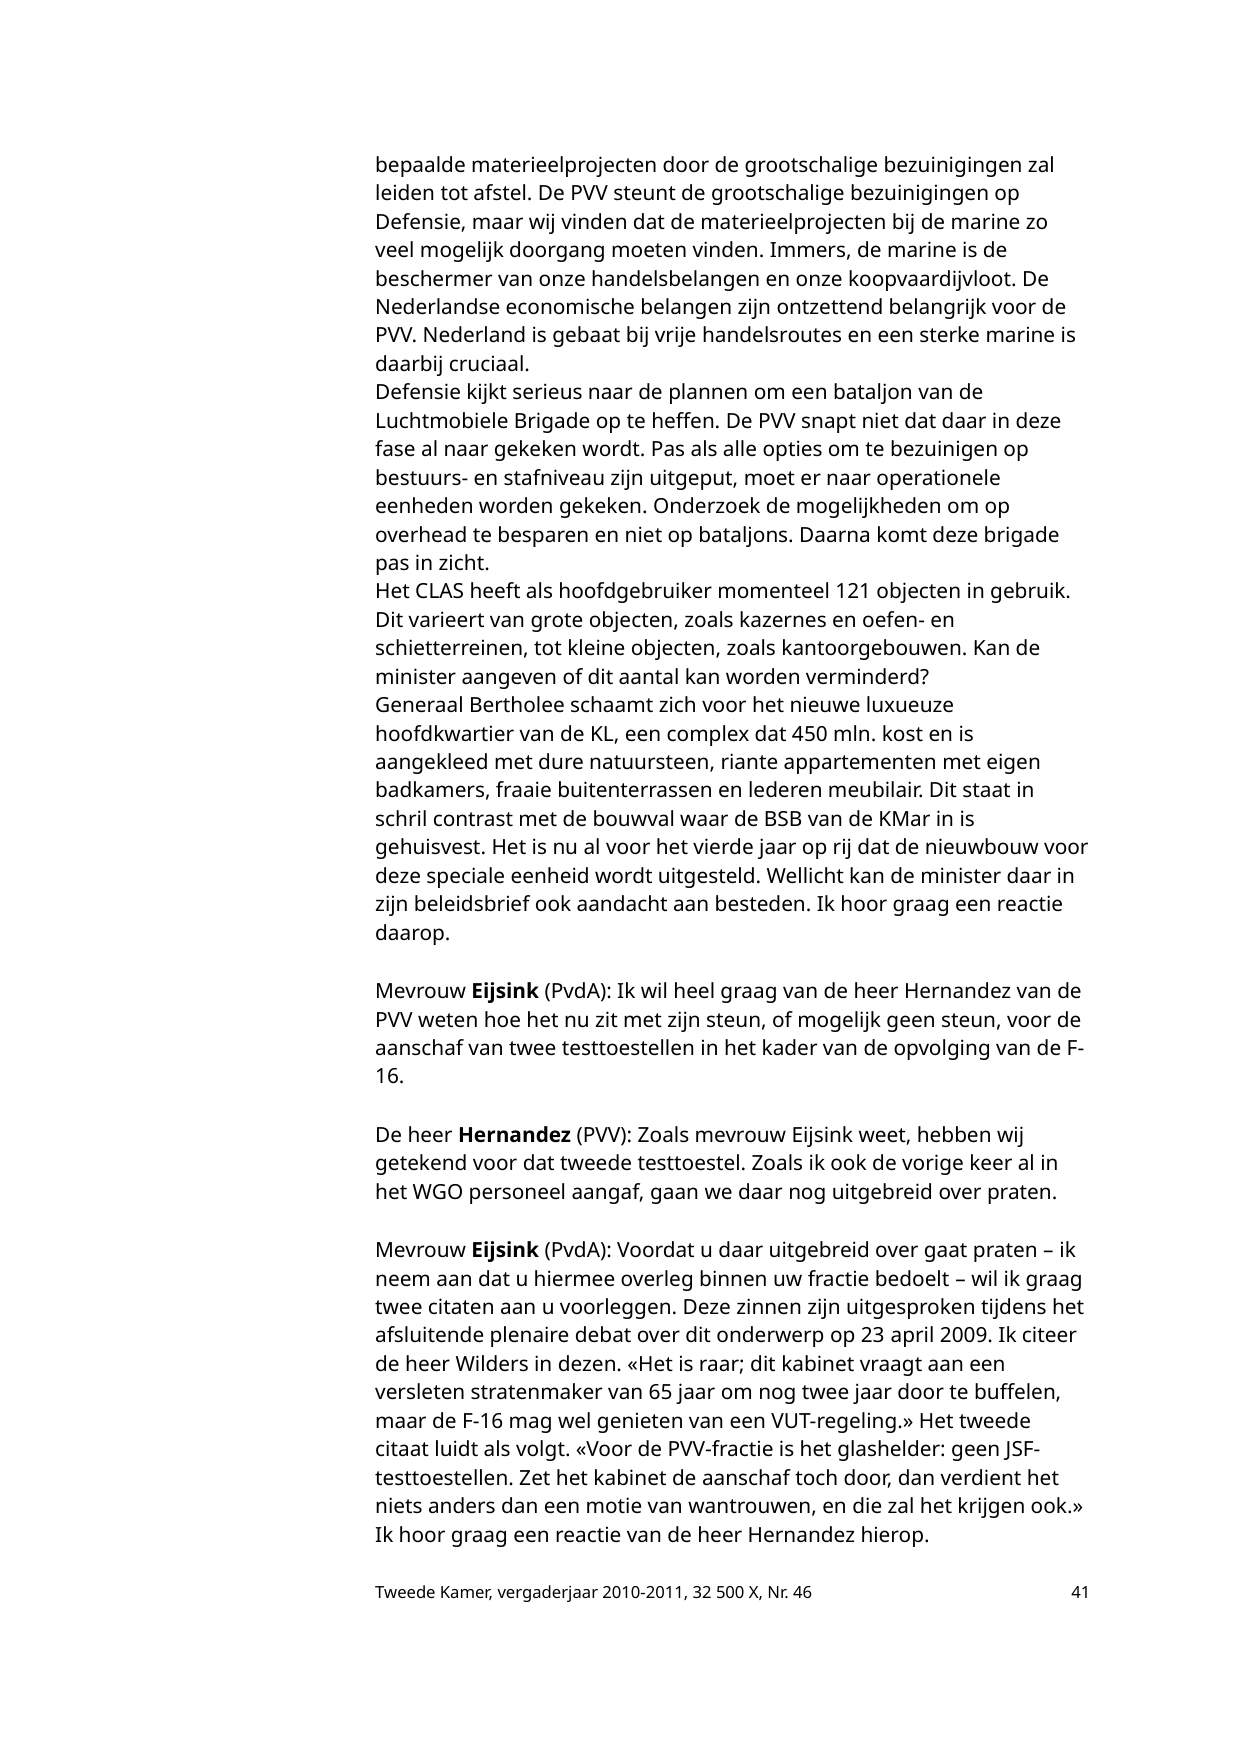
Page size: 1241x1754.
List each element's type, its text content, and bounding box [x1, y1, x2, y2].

text Defensie kijkt serieus naar de plannen om een bataljon van de Luchtmobiele Brigade op te heffen. De PVV snapt niet dat daar in deze fase al naar gekeken wordt. Pas als alle opties om te bezuinigen op bestuurs- en stafniveau zijn uitgeput, moet er naar operationele eenheden worden gekeken. Onderzoek de mogelijkheden om op overhead te besparen en niet op bataljons. Daarna komt deze brigade pas in zicht. [375, 377, 1090, 577]
text Mevrouw Eijsink (PvdA): Voordat u daar uitgebreid over gaat praten – ik neem aan dat u hiermee overleg binnen uw fractie bedoelt – wil ik graag twee citaten aan u voorleggen. Deze zinnen zijn uitgesproken tijdens het afsluitende plenaire debat over dit onderwerp op 23 april 2009. Ik citeer de heer Wilders in dezen. «Het is raar; dit kabinet vraagt aan een versleten stratenmaker van 65 jaar om nog twee jaar door te buffelen, maar de F-16 mag wel genieten van een VUT-regeling.» Het tweede citaat luidt als volgt. «Voor de PVV-fractie is het glashelder: geen JSF-testtoestellen. Zet het kabinet de aanschaf toch door, dan verdient het niets anders dan een motie van wantrouwen, en die zal het krijgen ook.» Ik hoor graag een reactie van de heer Hernandez hierop. [375, 1235, 1090, 1548]
text Het CLAS heeft als hoofdgebruiker momenteel 121 objecten in gebruik. Dit varieert van grote objecten, zoals kazernes en oefen- en schietterreinen, tot kleine objecten, zoals kantoorgebouwen. Kan de minister aangeven of dit aantal kan worden verminderd? [375, 577, 1090, 690]
text De heer Hernandez (PVV): Zoals mevrouw Eijsink weet, hebben wij getekend voor dat tweede testtoestel. Zoals ik ook de vorige keer al in het WGO personeel aangaf, gaan we daar nog uitgebreid over praten. [375, 1120, 1090, 1205]
text Mevrouw Eijsink (PvdA): Ik wil heel graag van de heer Hernandez van de PVV weten hoe het nu zit met zijn steun, of mogelijk geen steun, voor de aanschaf van twee testtoestellen in het kader van de opvolging van de F-16. [375, 976, 1090, 1090]
text bepaalde materieelprojecten door de grootschalige bezuinigingen zal leiden tot afstel. De PVV steunt de grootschalige bezuinigingen op Defensie, maar wij vinden dat de materieelprojecten bij de marine zo veel mogelijk doorgang moeten vinden. Immers, de marine is de beschermer van onze handelsbelangen en onze koopvaardijvloot. De Nederlandse economische belangen zijn ontzettend belangrijk voor de PVV. Nederland is gebaat bij vrije handelsroutes en een sterke marine is daarbij cruciaal. [375, 150, 1090, 377]
text Generaal Bertholee schaamt zich voor het nieuwe luxueuze hoofdkwartier van de KL, een complex dat 450 mln. kost en is aangekleed met dure natuursteen, riante appartementen met eigen badkamers, fraaie buitenterrassen en lederen meubilair. Dit staat in schril contrast met de bouwval waar de BSB van de KMar in is gehuisvest. Het is nu al voor het vierde jaar op rij dat de nieuwbouw voor deze speciale eenheid wordt uitgesteld. Wellicht kan de minister daar in zijn beleidsbrief ook aandacht aan besteden. Ik hoor graag een reactie daarop. [375, 690, 1090, 946]
